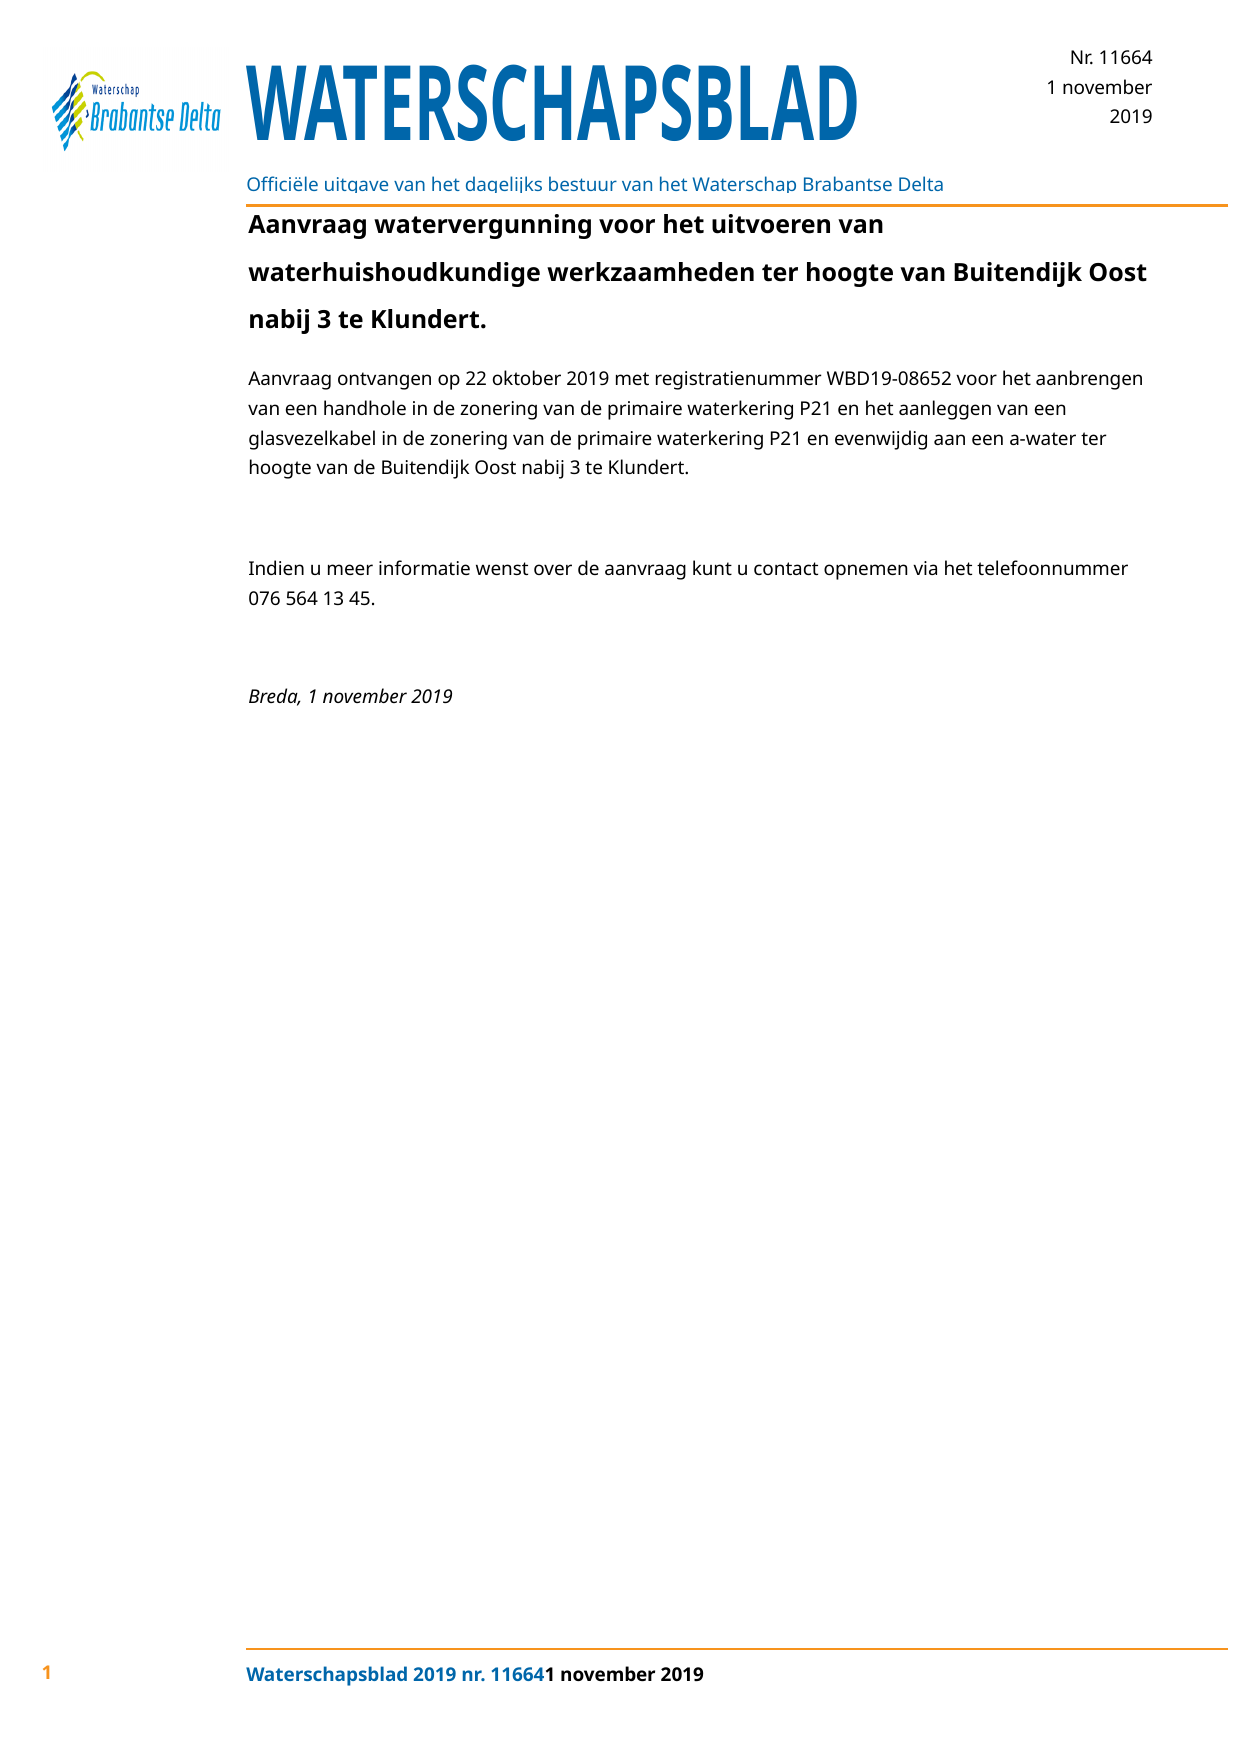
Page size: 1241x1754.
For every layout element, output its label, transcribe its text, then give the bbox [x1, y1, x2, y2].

text Aanvraag watervergunning voor het uitvoeren van waterhuishoudkundige werkzaamheden ter hoogte van Buitendijk Oost nabij 3 te Klundert. [248, 207, 1152, 336]
text Aanvraag ontvangen op 22 oktober 2019 met registratienummer WBD19-08652 voor het aanbrengen van een handhole in de zonering van de primaire waterkering P21 en het aanleggen van een glasvezelkabel in de zonering van de primaire waterkering P21 en evenwijdig aan een a-water ter hoogte van de Buitendijk Oost nabij 3 te Klundert. [248, 366, 1152, 480]
picture [41, 47, 231, 172]
text Indien u meer informatie wenst over de aanvraag kunt u contact opnemen via het telefoonnummer 076 564 13 45. [248, 555, 1152, 610]
text Breda, 1 november 2019 [248, 683, 1152, 709]
